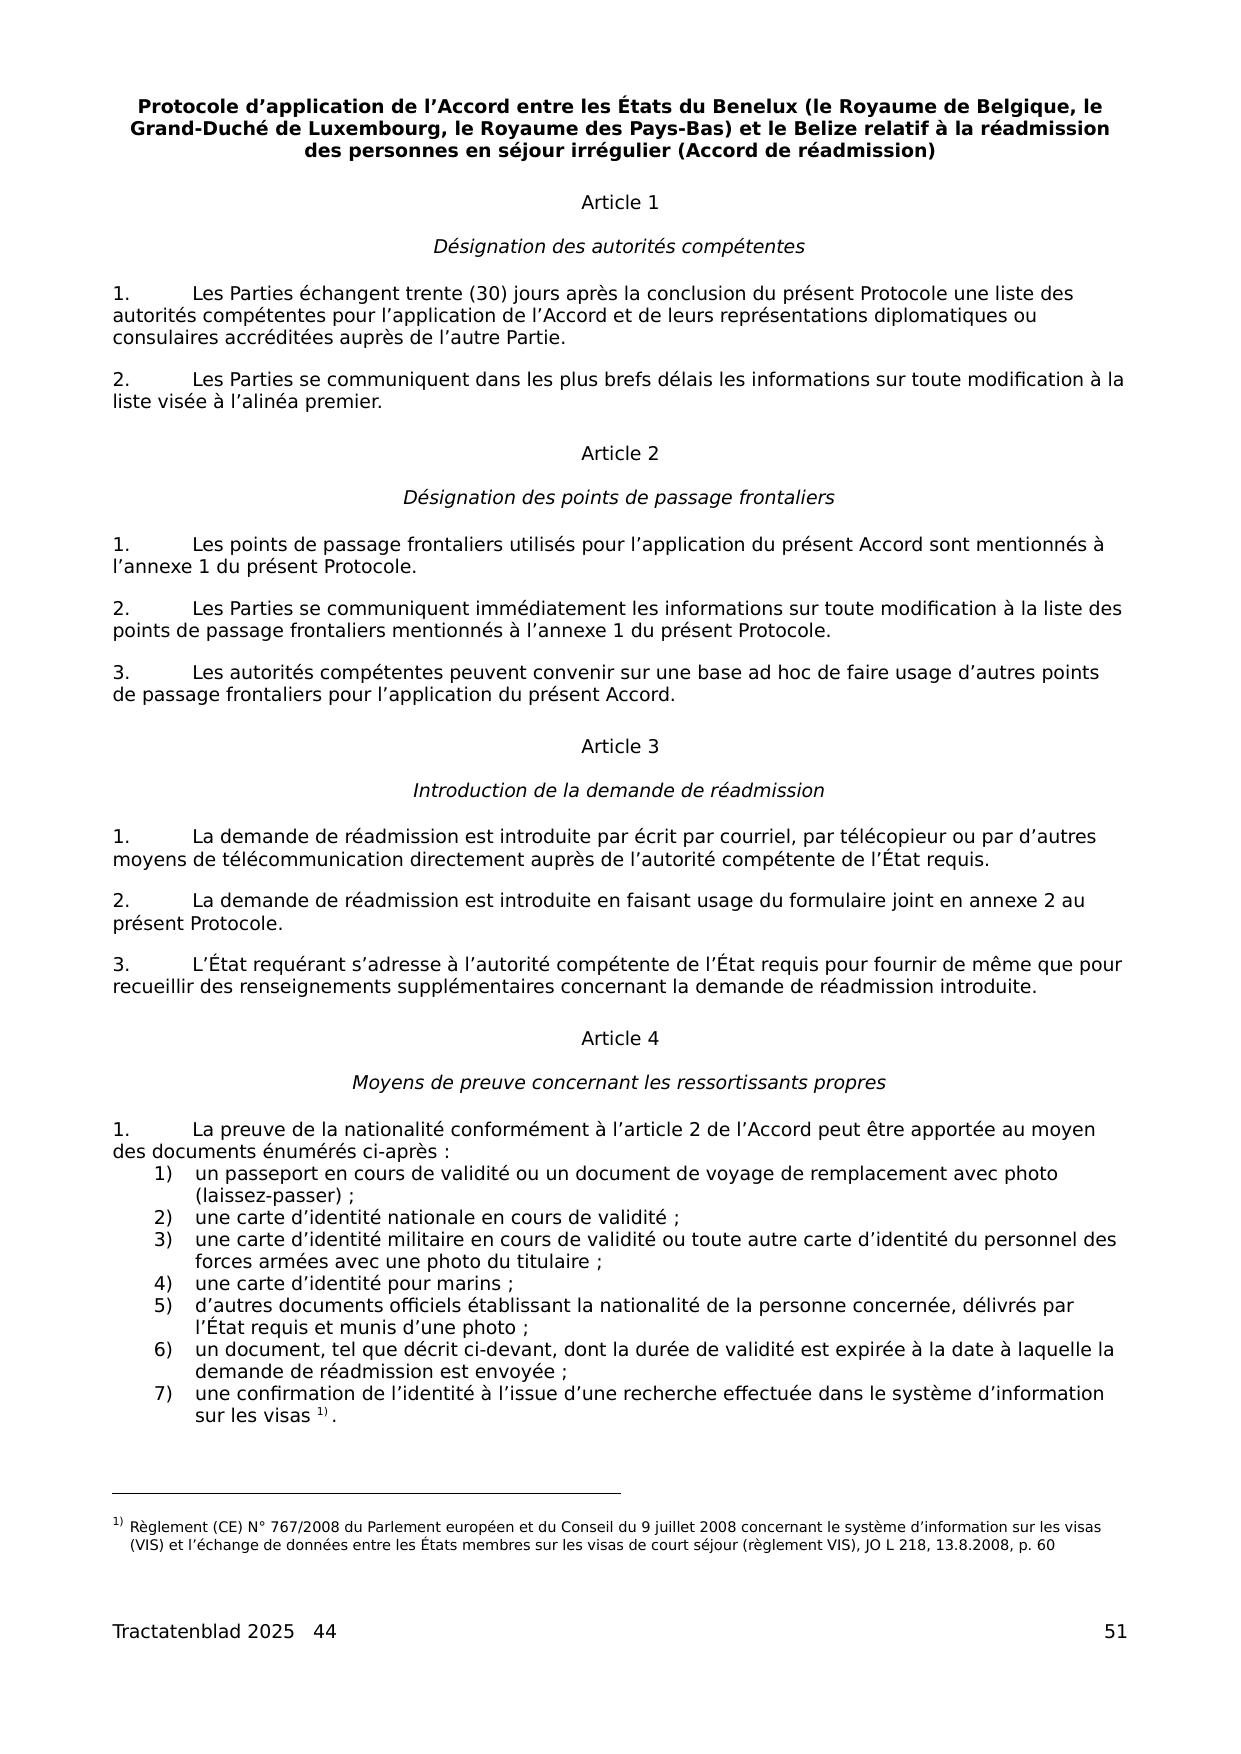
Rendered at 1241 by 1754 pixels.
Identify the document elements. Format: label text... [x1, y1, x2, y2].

text 3. L’État requérant s’adresse à l’autorité compétente de l’État requis pour fournir de même que pour recueillir des renseignements supplémentaires concernant la demande de réadmission introduite. [112, 954, 1128, 998]
subtitle Article 2 Désignation des points de passage frontaliers [112, 443, 1128, 509]
subtitle Article 3 Introduction de la demande de réadmission [112, 736, 1128, 801]
text 2) une carte d’identité nationale en cours de validité ; [153, 1207, 1128, 1229]
text 2. La demande de réadmission est introduite en faisant usage du formulaire joint en annexe 2 au présent Protocole. [112, 890, 1128, 934]
text 2. Les Parties se communiquent immédiatement les informations sur toute modification à la liste des points de passage frontaliers mentionnés à l’annexe 1 du présent Protocole. [112, 598, 1128, 642]
text 1. La demande de réadmission est introduite par écrit par courriel, par télécopieur ou par d’autres moyens de télécommunication directement auprès de l’autorité compétente de l’État requis. [112, 826, 1128, 870]
text 7) une confirmation de l’identité à l’issue d’une recherche effectuée dans le système d’information sur les visas . [153, 1383, 1128, 1427]
subtitle Article 4 Moyens de preuve concernant les ressortissants propres [112, 1028, 1128, 1094]
text 1) un passeport en cours de validité ou un document de voyage de remplacement avec photo (laissez-passer) ; [153, 1163, 1128, 1207]
text 1. Les points de passage frontaliers utilisés pour l’application du présent Accord sont mentionnés à l’annexe 1 du présent Protocole. [112, 534, 1128, 578]
text 1. Les Parties échangent trente (30) jours après la conclusion du présent Protocole une liste des autorités compétentes pour l’application de l’Accord et de leurs représentations diplomatiques ou consulaires accréditées auprès de l’autre Partie. [112, 283, 1128, 349]
subtitle Protocole d’application de l’Accord entre les États du Benelux (le Royaume de Belgique, le Grand-Duché de Luxembourg, le Royaume des Pays-Bas) et le Belize relatif à la réadmission des personnes en séjour irrégulier (Accord de réadmission) [112, 96, 1128, 162]
text 5) d’autres documents officiels établissant la nationalité de la personne concernée, délivrés par l’État requis et munis d’une photo ; [153, 1295, 1128, 1339]
text 3) une carte d’identité militaire en cours de validité ou toute autre carte d’identité du personnel des forces armées avec une photo du titulaire ; [153, 1229, 1128, 1273]
text 4) une carte d’identité pour marins ; [153, 1273, 1128, 1295]
text 2. Les Parties se communiquent dans les plus brefs délais les informations sur toute modification à la liste visée à l’alinéa premier. [112, 369, 1128, 413]
text 3. Les autorités compétentes peuvent convenir sur une base ad hoc de faire usage d’autres points de passage frontaliers pour l’application du présent Accord. [112, 662, 1128, 706]
text Règlement (CE) N° 767/2008 du Parlement européen et du Conseil du 9 juillet 2008 concernant le système d’information sur les visas (VIS) et l’échange de données entre les États membres sur les visas de court séjour (règlement VIS), JO L 218, 13.8.2008, p. 60 [112, 1515, 1128, 1554]
subtitle Article 1 Désignation des autorités compétentes [112, 192, 1128, 258]
text 6) un document, tel que décrit ci-devant, dont la durée de validité est expirée à la date à laquelle la demande de réadmission est envoyée ; [153, 1339, 1128, 1383]
text 1. La preuve de la nationalité conformément à l’article 2 de l’Accord peut être apportée au moyen des documents énumérés ci-après : [112, 1119, 1128, 1163]
